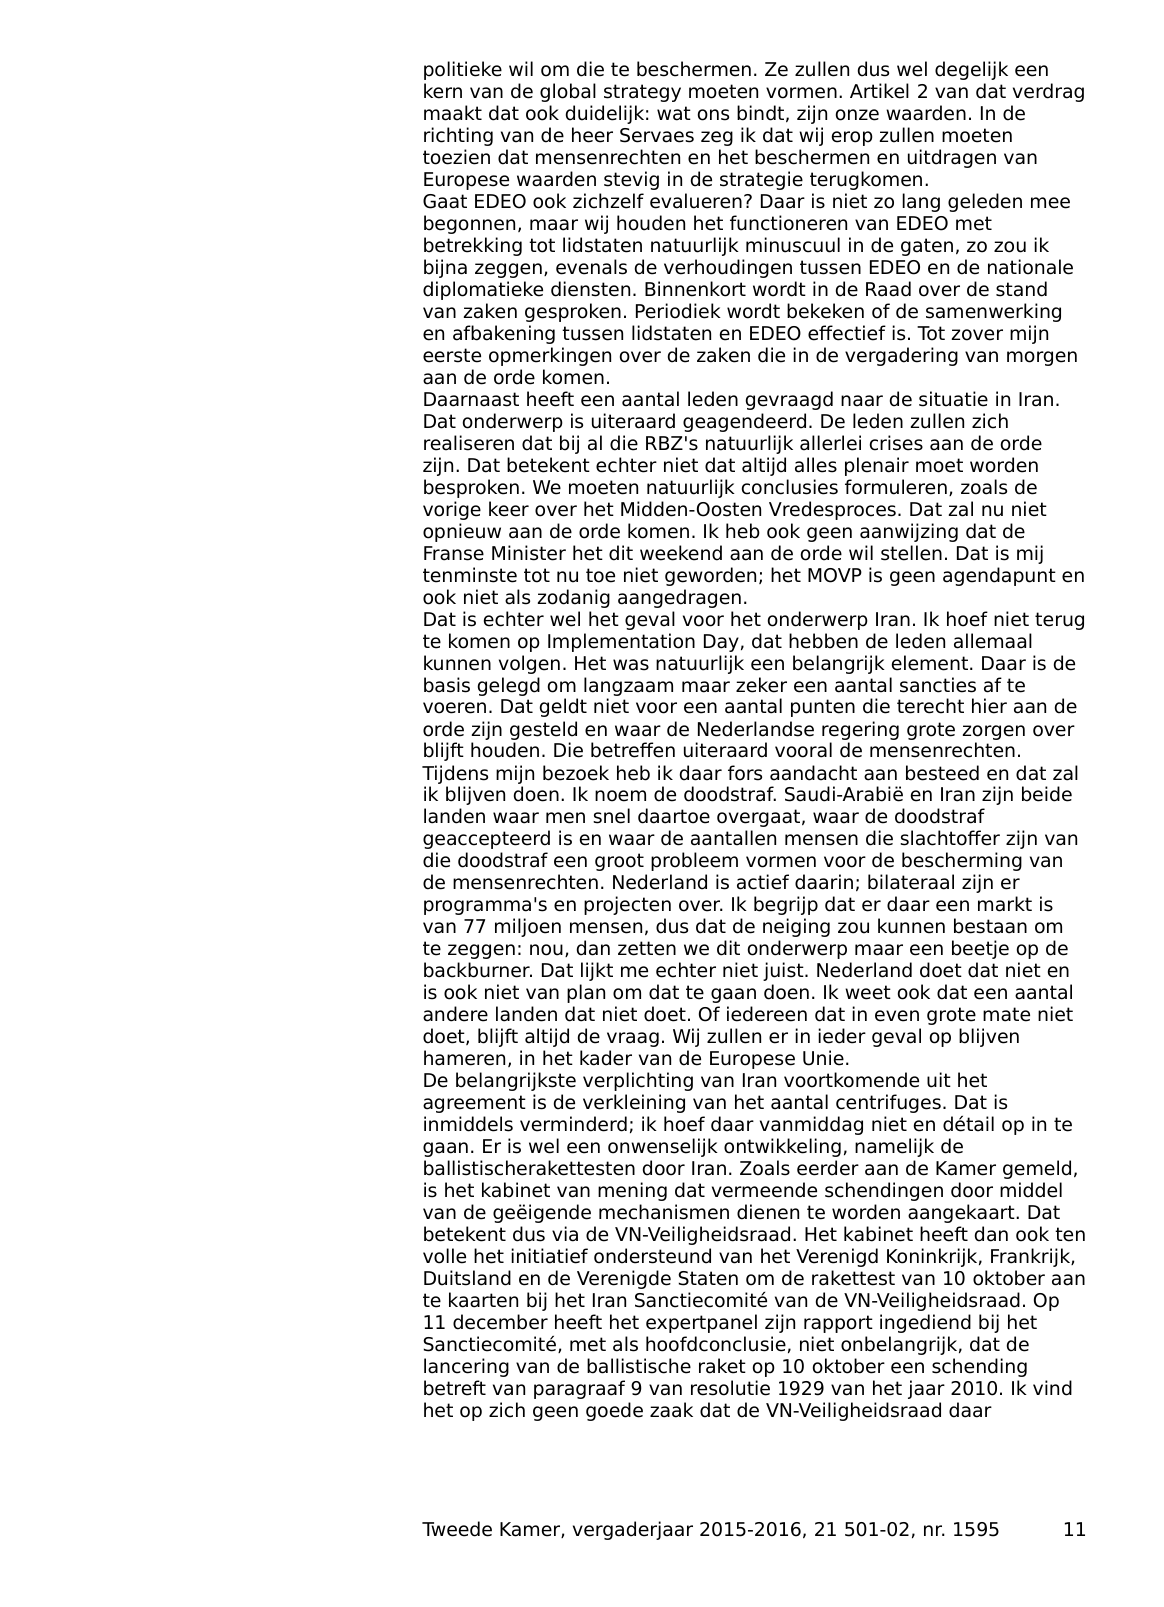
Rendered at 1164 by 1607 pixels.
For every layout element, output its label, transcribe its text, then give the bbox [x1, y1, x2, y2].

text Dat is echter wel het geval voor het onderwerp Iran. Ik hoef niet terug te komen op Implementation Day, dat hebben de leden allemaal kunnen volgen. Het was natuurlijk een belangrijk element. Daar is de basis gelegd om langzaam maar zeker een aantal sancties af te voeren. Dat geldt niet voor een aantal punten die terecht hier aan de orde zijn gesteld en waar de Nederlandse regering grote zorgen over blijft houden. Die betreffen uiteraard vooral de mensenrechten. Tijdens mijn bezoek heb ik daar fors aandacht aan besteed en dat zal ik blijven doen. Ik noem de doodstraf. Saudi-Arabië en Iran zijn beide landen waar men snel daartoe overgaat, waar de doodstraf geaccepteerd is en waar de aantallen mensen die slachtoffer zijn van die doodstraf een groot probleem vormen voor de bescherming van de mensenrechten. Nederland is actief daarin; bilateraal zijn er programma's en projecten over. Ik begrijp dat er daar een markt is van 77 miljoen mensen, dus dat de neiging zou kunnen bestaan om te zeggen: nou, dan zetten we dit onderwerp maar een beetje op de backburner. Dat lijkt me echter niet juist. Nederland doet dat niet en is ook niet van plan om dat te gaan doen. Ik weet ook dat een aantal andere landen dat niet doet. Of iedereen dat in even grote mate niet doet, blijft altijd de vraag. Wij zullen er in ieder geval op blijven hameren, in het kader van de Europese Unie. [422, 608, 1087, 1070]
text politieke wil om die te beschermen. Ze zullen dus wel degelijk een kern van de global strategy moeten vormen. Artikel 2 van dat verdrag maakt dat ook duidelijk: wat ons bindt, zijn onze waarden. In de richting van de heer Servaes zeg ik dat wij erop zullen moeten toezien dat mensenrechten en het beschermen en uitdragen van Europese waarden stevig in de strategie terugkomen. [422, 59, 1087, 191]
text Gaat EDEO ook zichzelf evalueren? Daar is niet zo lang geleden mee begonnen, maar wij houden het functioneren van EDEO met betrekking tot lidstaten natuurlijk minuscuul in de gaten, zo zou ik bijna zeggen, evenals de verhoudingen tussen EDEO en de nationale diplomatieke diensten. Binnenkort wordt in de Raad over de stand van zaken gesproken. Periodiek wordt bekeken of de samenwerking en afbakening tussen lidstaten en EDEO effectief is. Tot zover mijn eerste opmerkingen over de zaken die in de vergadering van morgen aan de orde komen. [422, 191, 1087, 389]
text Daarnaast heeft een aantal leden gevraagd naar de situatie in Iran. Dat onderwerp is uiteraard geagendeerd. De leden zullen zich realiseren dat bij al die RBZ's natuurlijk allerlei crises aan de orde zijn. Dat betekent echter niet dat altijd alles plenair moet worden besproken. We moeten natuurlijk conclusies formuleren, zoals de vorige keer over het Midden-Oosten Vredesproces. Dat zal nu niet opnieuw aan de orde komen. Ik heb ook geen aanwijzing dat de Franse Minister het dit weekend aan de orde wil stellen. Dat is mij tenminste tot nu toe niet geworden; het MOVP is geen agendapunt en ook niet als zodanig aangedragen. [422, 389, 1087, 608]
text De belangrijkste verplichting van Iran voortkomende uit het agreement is de verkleining van het aantal centrifuges. Dat is inmiddels verminderd; ik hoef daar vanmiddag niet en détail op in te gaan. Er is wel een onwenselijk ontwikkeling, namelijk de ballistischerakettesten door Iran. Zoals eerder aan de Kamer gemeld, is het kabinet van mening dat vermeende schendingen door middel van de geëigende mechanismen dienen te worden aangekaart. Dat betekent dus via de VN-Veiligheidsraad. Het kabinet heeft dan ook ten volle het initiatief ondersteund van het Verenigd Koninkrijk, Frankrijk, Duitsland en de Verenigde Staten om de rakettest van 10 oktober aan te kaarten bij het Iran Sanctiecomité van de VN-Veiligheidsraad. Op 11 december heeft het expertpanel zijn rapport ingediend bij het Sanctiecomité, met als hoofdconclusie, niet onbelangrijk, dat de lancering van de ballistische raket op 10 oktober een schending betreft van paragraaf 9 van resolutie 1929 van het jaar 2010. Ik vind het op zich geen goede zaak dat de VN-Veiligheidsraad daar [422, 1070, 1087, 1422]
